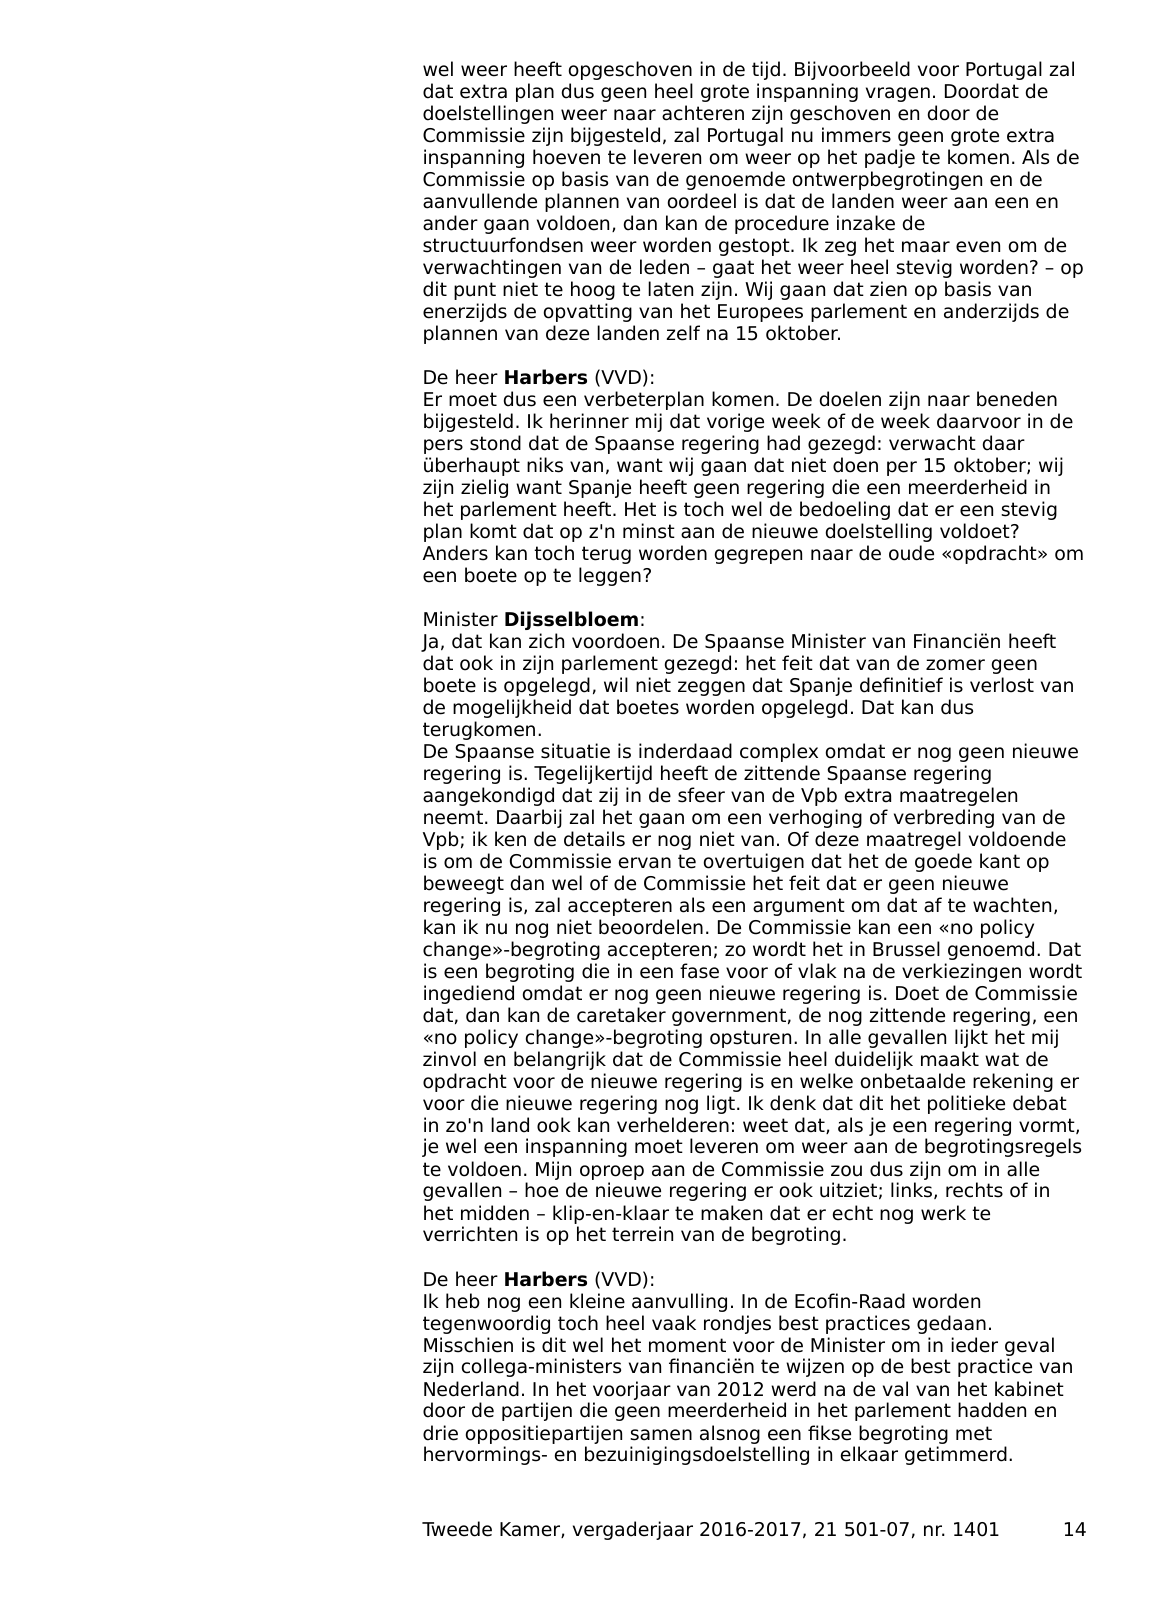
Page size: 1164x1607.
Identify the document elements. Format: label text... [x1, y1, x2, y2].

text Minister Dijsselbloem: [422, 609, 1087, 631]
text wel weer heeft opgeschoven in de tijd. Bijvoorbeeld voor Portugal zal dat extra plan dus geen heel grote inspanning vragen. Doordat de doelstellingen weer naar achteren zijn geschoven en door de Commissie zijn bijgesteld, zal Portugal nu immers geen grote extra inspanning hoeven te leveren om weer op het padje te komen. Als de Commissie op basis van de genoemde ontwerpbegrotingen en de aanvullende plannen van oordeel is dat de landen weer aan een en ander gaan voldoen, dan kan de procedure inzake de structuurfondsen weer worden gestopt. Ik zeg het maar even om de verwachtingen van de leden – gaat het weer heel stevig worden? – op dit punt niet te hoog te laten zijn. Wij gaan dat zien op basis van enerzijds de opvatting van het Europees parlement en anderzijds de plannen van deze landen zelf na 15 oktober. [422, 59, 1087, 345]
text De heer Harbers (VVD): [422, 1268, 1087, 1291]
text De heer Harbers (VVD): [422, 367, 1087, 389]
text Ik heb nog een kleine aanvulling. In de Ecofin-Raad worden tegenwoordig toch heel vaak rondjes best practices gedaan. Misschien is dit wel het moment voor de Minister om in ieder geval zijn collega-ministers van financiën te wijzen op de best practice van Nederland. In het voorjaar van 2012 werd na de val van het kabinet door de partijen die geen meerderheid in het parlement hadden en drie oppositiepartijen samen alsnog een fikse begroting met hervormings- en bezuinigingsdoelstelling in elkaar getimmerd. [422, 1291, 1087, 1466]
text Er moet dus een verbeterplan komen. De doelen zijn naar beneden bijgesteld. Ik herinner mij dat vorige week of de week daarvoor in de pers stond dat de Spaanse regering had gezegd: verwacht daar überhaupt niks van, want wij gaan dat niet doen per 15 oktober; wij zijn zielig want Spanje heeft geen regering die een meerderheid in het parlement heeft. Het is toch wel de bedoeling dat er een stevig plan komt dat op z'n minst aan de nieuwe doelstelling voldoet? Anders kan toch terug worden gegrepen naar de oude «opdracht» om een boete op te leggen? [422, 389, 1087, 587]
text Ja, dat kan zich voordoen. De Spaanse Minister van Financiën heeft dat ook in zijn parlement gezegd: het feit dat van de zomer geen boete is opgelegd, wil niet zeggen dat Spanje definitief is verlost van de mogelijkheid dat boetes worden opgelegd. Dat kan dus terugkomen. [422, 631, 1087, 741]
text De Spaanse situatie is inderdaad complex omdat er nog geen nieuwe regering is. Tegelijkertijd heeft de zittende Spaanse regering aangekondigd dat zij in de sfeer van de Vpb extra maatregelen neemt. Daarbij zal het gaan om een verhoging of verbreding van de Vpb; ik ken de details er nog niet van. Of deze maatregel voldoende is om de Commissie ervan te overtuigen dat het de goede kant op beweegt dan wel of de Commissie het feit dat er geen nieuwe regering is, zal accepteren als een argument om dat af te wachten, kan ik nu nog niet beoordelen. De Commissie kan een «no policy change»-begroting accepteren; zo wordt het in Brussel genoemd. Dat is een begroting die in een fase voor of vlak na de verkiezingen wordt ingediend omdat er nog geen nieuwe regering is. Doet de Commissie dat, dan kan de caretaker government, de nog zittende regering, een «no policy change»-begroting opsturen. In alle gevallen lijkt het mij zinvol en belangrijk dat de Commissie heel duidelijk maakt wat de opdracht voor de nieuwe regering is en welke onbetaalde rekening er voor die nieuwe regering nog ligt. Ik denk dat dit het politieke debat in zo'n land ook kan verhelderen: weet dat, als je een regering vormt, je wel een inspanning moet leveren om weer aan de begrotingsregels te voldoen. Mijn oproep aan de Commissie zou dus zijn om in alle gevallen – hoe de nieuwe regering er ook uitziet; links, rechts of in het midden – klip-en-klaar te maken dat er echt nog werk te verrichten is op het terrein van de begroting. [422, 741, 1087, 1246]
